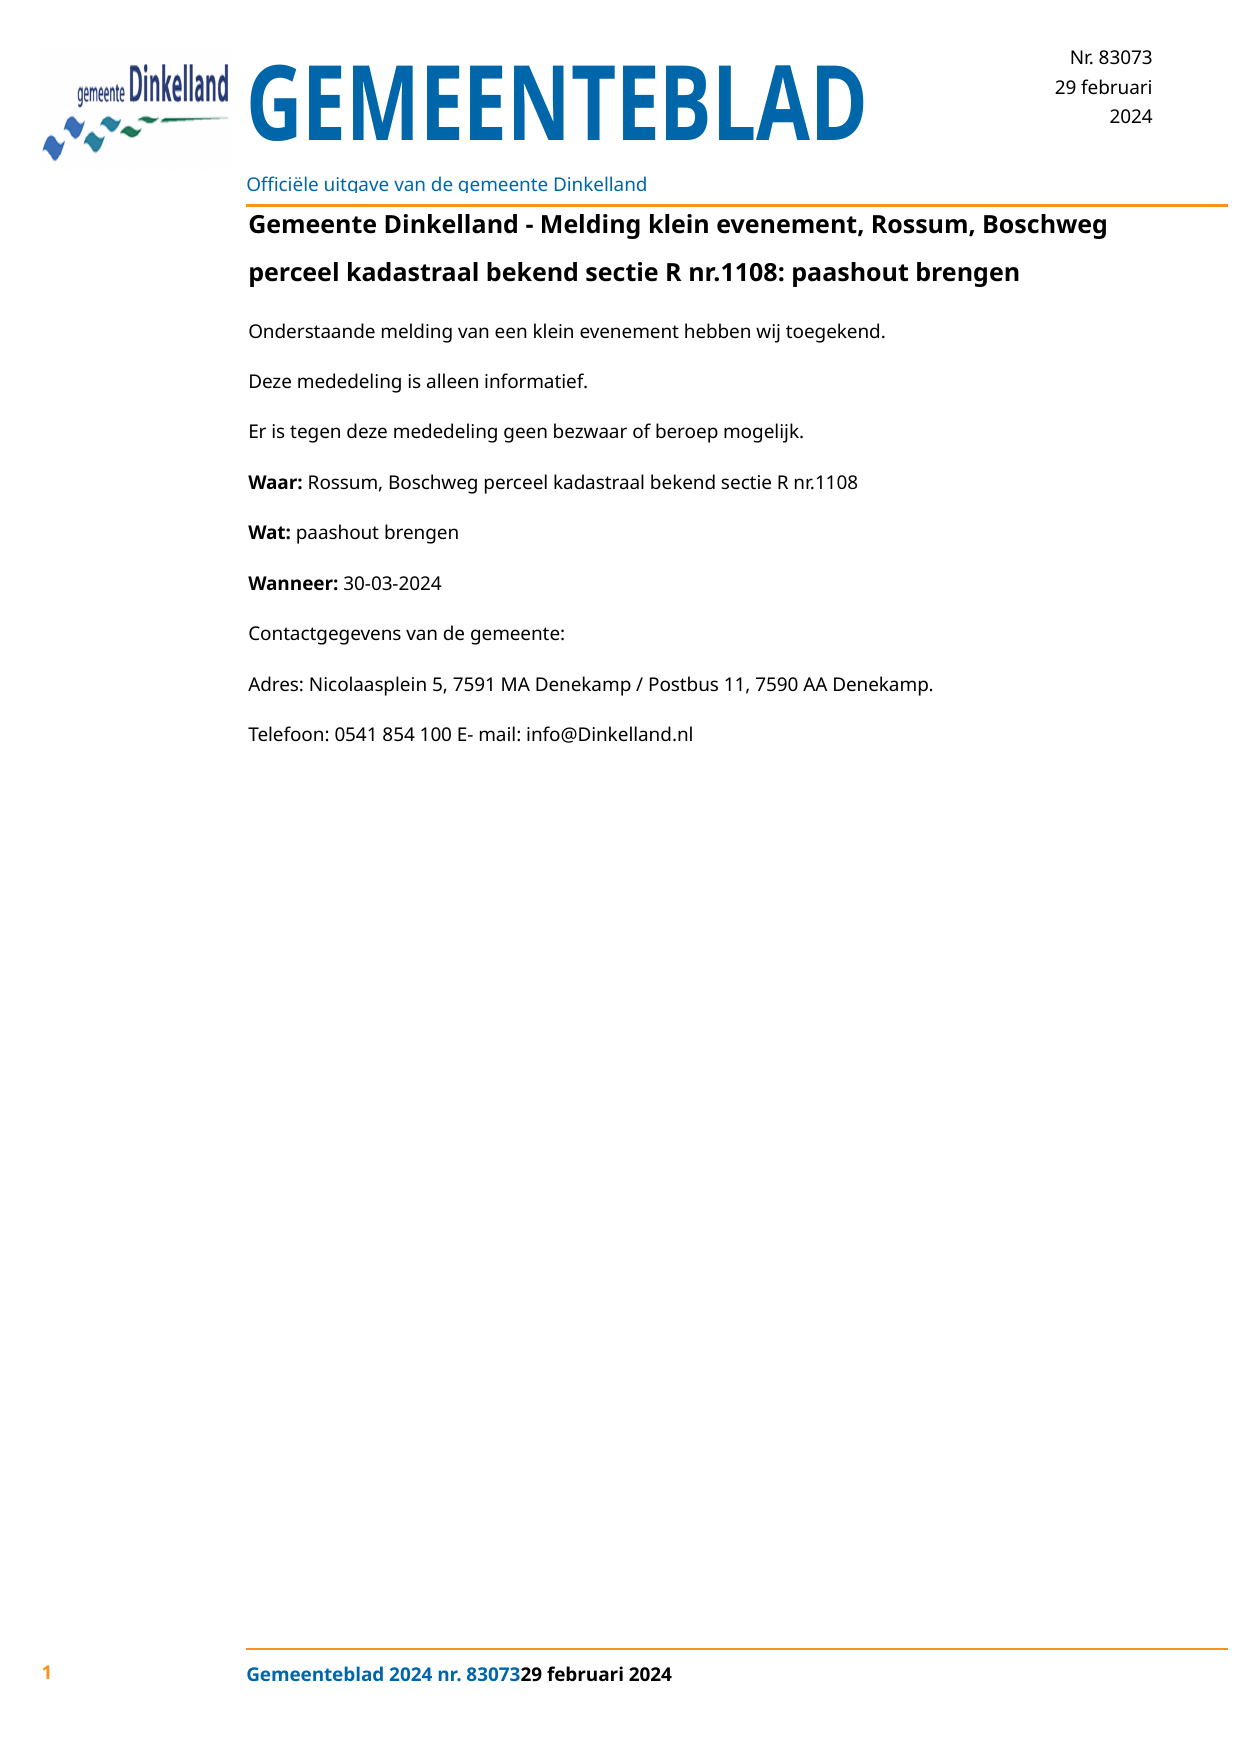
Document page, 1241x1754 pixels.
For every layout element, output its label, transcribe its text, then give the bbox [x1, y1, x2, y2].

text Wanneer: 30-03-2024 [248, 570, 1152, 596]
text Telefoon: 0541 854 100 E- mail: info@Dinkelland.nl [248, 721, 1152, 747]
text Adres: Nicolaasplein 5, 7591 MA Denekamp / Postbus 11, 7590 AA Denekamp. [248, 671, 1152, 697]
text Onderstaande melding van een klein evenement hebben wij toegekend. [248, 318, 1152, 344]
text Waar: Rossum, Boschweg perceel kadastraal bekend sectie R nr.1108 [248, 469, 1152, 495]
text Contactgegevens van de gemeente: [248, 620, 1152, 646]
text Deze mededeling is alleen informatief. [248, 368, 1152, 394]
text Gemeente Dinkelland - Melding klein evenement, Rossum, Boschweg perceel kadastraal bekend sectie R nr.1108: paashout brengen [248, 207, 1152, 288]
picture [41, 47, 231, 172]
text Wat: paashout brengen [248, 519, 1152, 545]
text Er is tegen deze mededeling geen bezwaar of beroep mogelijk. [248, 419, 1152, 444]
